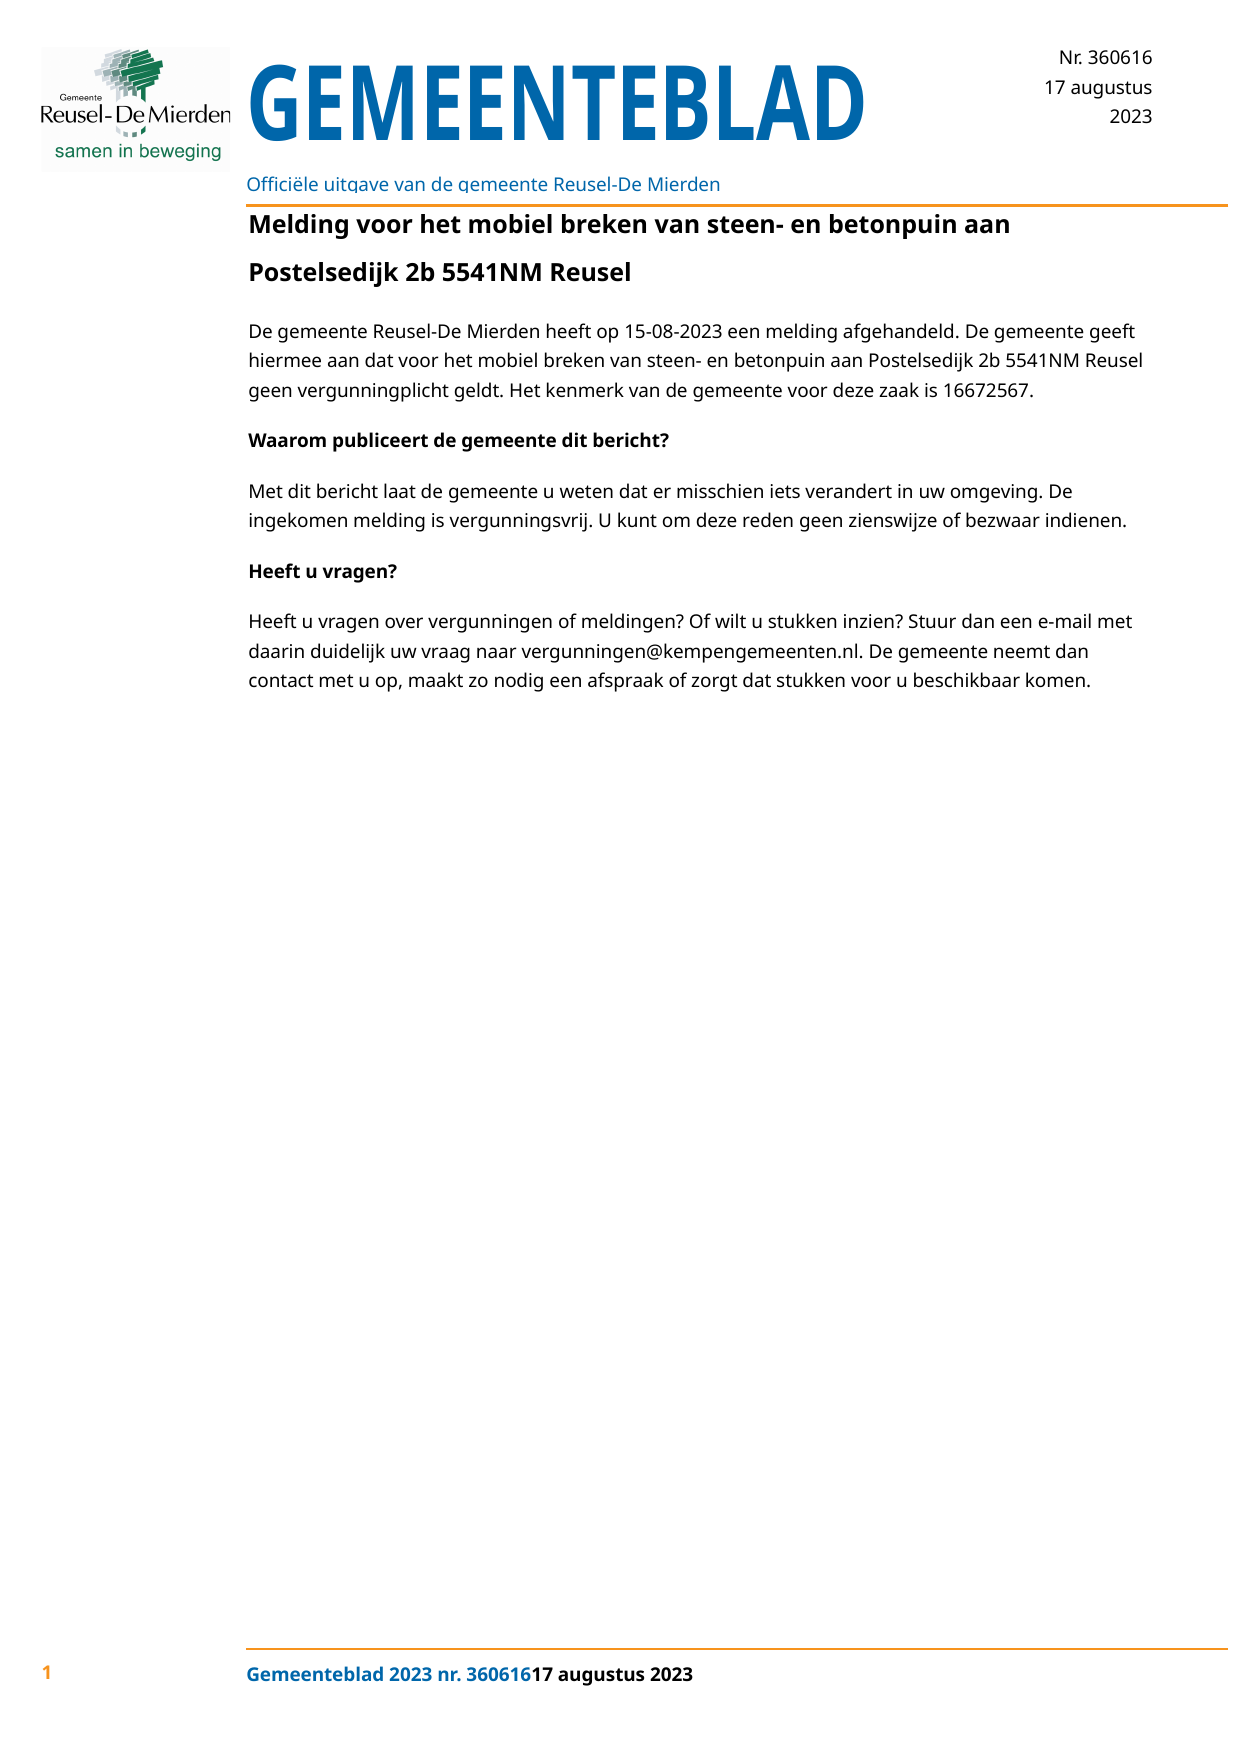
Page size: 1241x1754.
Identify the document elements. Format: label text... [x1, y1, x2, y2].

text Waarom publiceert de gemeente dit bericht? [248, 427, 1152, 453]
text Met dit bericht laat de gemeente u weten dat er misschien iets verandert in uw omgeving. De ingekomen melding is vergunningsvrij. U kunt om deze reden geen zienswijze of bezwaar indienen. [248, 478, 1152, 533]
text De gemeente Reusel-De Mierden heeft op 15-08-2023 een melding afgehandeld. De gemeente geeft hiermee aan dat voor het mobiel breken van steen- en betonpuin aan Postelsedijk 2b 5541NM Reusel geen vergunningplicht geldt. Het kenmerk van de gemeente voor deze zaak is 16672567. [248, 318, 1152, 403]
text Heeft u vragen? [248, 558, 1152, 584]
text Melding voor het mobiel breken van steen- en betonpuin aan Postelsedijk 2b 5541NM Reusel [248, 207, 1152, 288]
text Heeft u vragen over vergunningen of meldingen? Of wilt u stukken inzien? Stuur dan een e-mail met daarin duidelijk uw vraag naar vergunningen@kempengemeenten.nl. De gemeente neemt dan contact met u op, maakt zo nodig een afspraak of zorgt dat stukken voor u beschikbaar komen. [248, 608, 1152, 693]
picture [41, 47, 231, 172]
